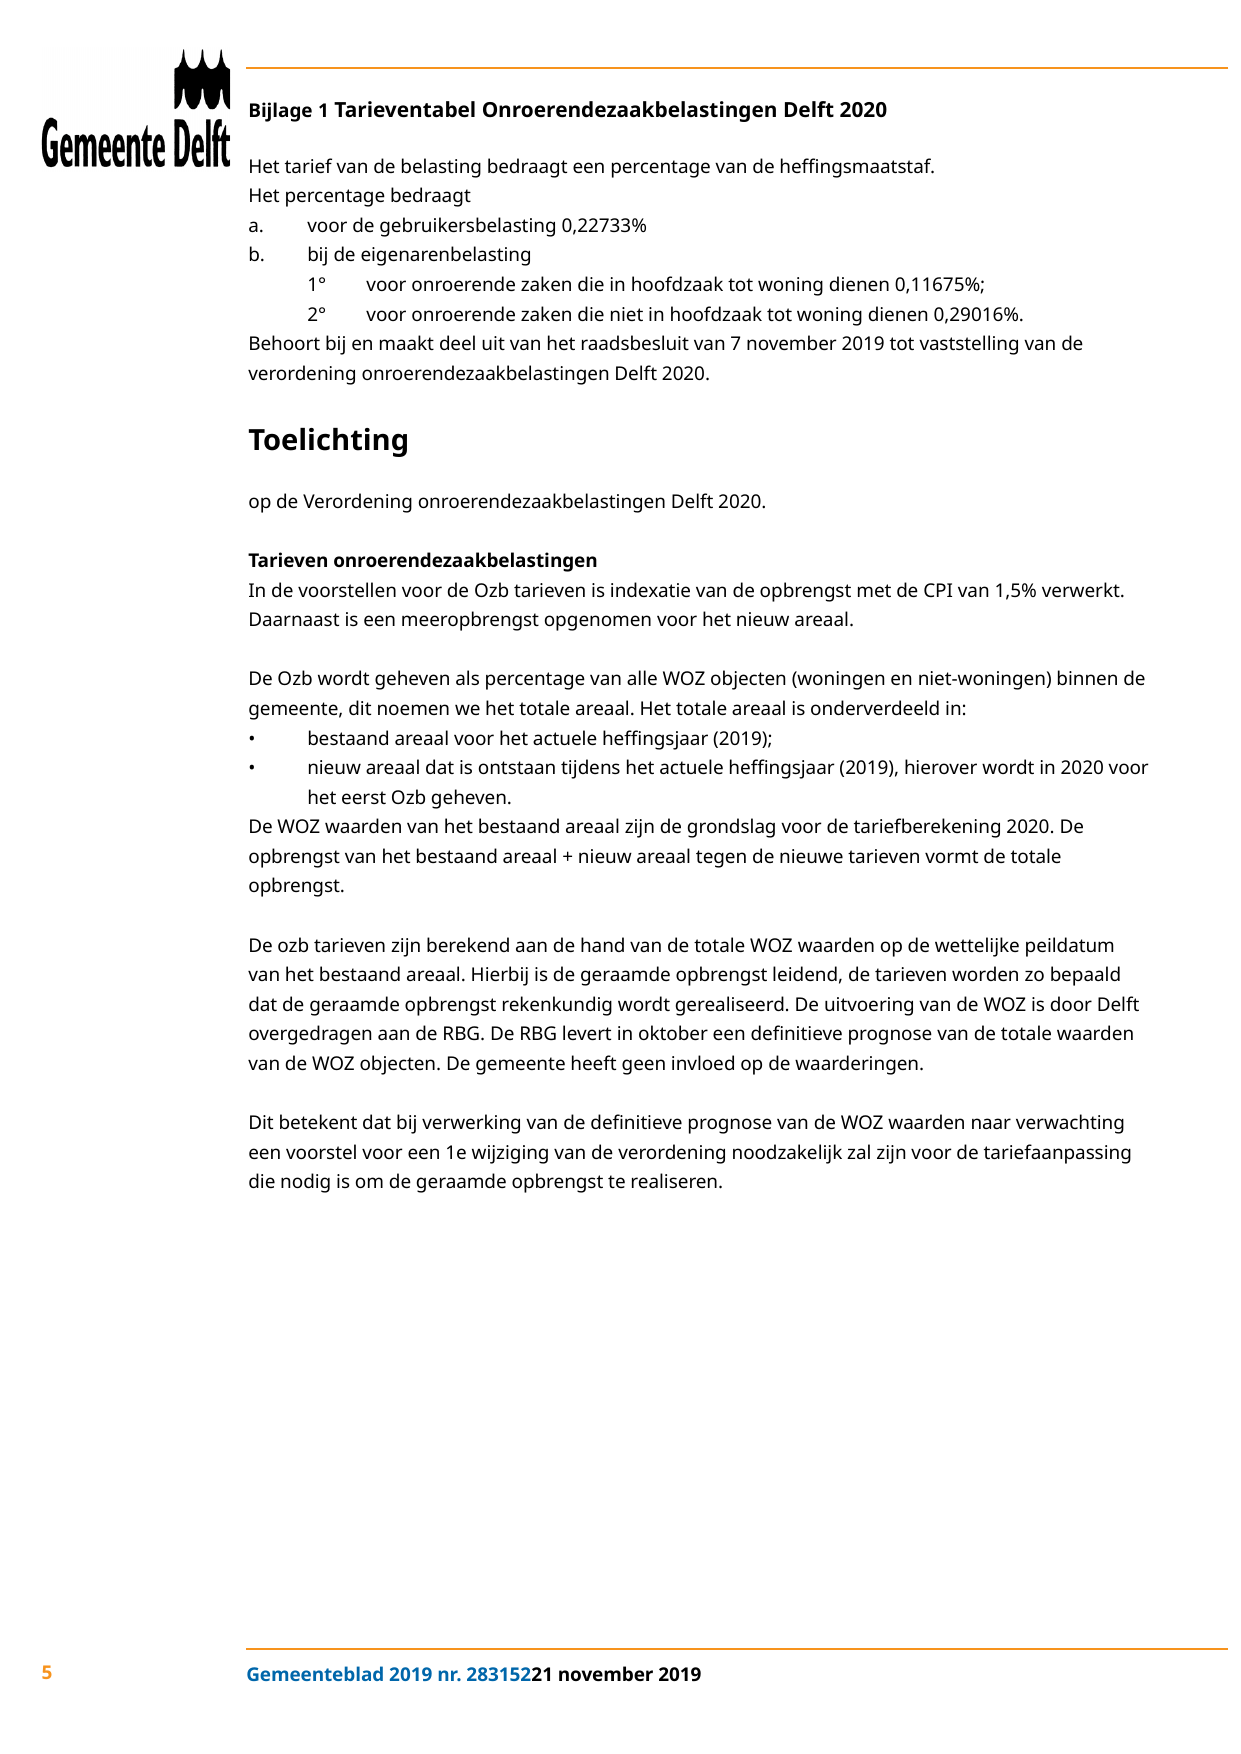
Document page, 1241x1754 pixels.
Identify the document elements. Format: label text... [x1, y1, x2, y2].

list voor de gebruikersbelasting 0,22733% [248, 212, 1152, 238]
text op de Verordening onroerendezaakbelastingen Delft 2020. [248, 488, 1152, 514]
text De WOZ waarden van het bestaand areaal zijn de grondslag voor de tariefberekening 2020. De opbrengst van het bestaand areaal + nieuw areaal tegen de nieuwe tarieven vormt de totale opbrengst. [248, 813, 1152, 898]
list bij de eigenarenbelasting [248, 242, 1152, 267]
text Dit betekent dat bij verwerking van de definitieve prognose van de WOZ waarden naar verwachting een voorstel voor een 1e wijziging van de verordening noodzakelijk zal zijn voor de tariefaanpassing die nodig is om de geraamde opbrengst te realiseren. [248, 1109, 1152, 1194]
text Het percentage bedraagt [248, 182, 1152, 208]
list nieuw areaal dat is ontstaan tijdens het actuele heffingsjaar (2019), hierover wordt in 2020 voor het eerst Ozb geheven. [248, 754, 1152, 809]
text Het tarief van de belasting bedraagt een percentage van de heffingsmaatstaf. [248, 153, 1152, 179]
text Tarieven onroerendezaakbelastingen [248, 547, 1152, 573]
text De ozb tarieven zijn berekend aan de hand van de totale WOZ waarden op de wettelijke peildatum van het bestaand areaal. Hierbij is de geraamde opbrengst leidend, de tarieven worden zo bepaald dat de geraamde opbrengst rekenkundig wordt gerealiseerd. De uitvoering van de WOZ is door Delft overgedragen aan de RBG. De RBG levert in oktober een definitieve prognose van de totale waarden van de WOZ objecten. De gemeente heeft geen invloed op de waarderingen. [248, 932, 1152, 1076]
picture [41, 47, 231, 172]
list bestaand areaal voor het actuele heffingsjaar (2019); [248, 725, 1152, 750]
text In de voorstellen voor de Ozb tarieven is indexatie van de opbrengst met de CPI van 1,5% verwerkt. Daarnaast is een meeropbrengst opgenomen voor het nieuw areaal. [248, 577, 1152, 632]
text Toelichting [248, 419, 1152, 459]
text Bijlage 1 Tarieventabel Onroerendezaakbelastingen Delft 2020 [248, 95, 1152, 123]
text De Ozb wordt geheven als percentage van alle WOZ objecten (woningen en niet-woningen) binnen de gemeente, dit noemen we het totale areaal. Het totale areaal is onderverdeeld in: [248, 666, 1152, 721]
list voor onroerende zaken die in hoofdzaak tot woning dienen 0,11675%; [307, 271, 1152, 297]
list voor onroerende zaken die niet in hoofdzaak tot woning dienen 0,29016%. [307, 301, 1152, 327]
text Behoort bij en maakt deel uit van het raadsbesluit van 7 november 2019 tot vaststelling van de verordening onroerendezaakbelastingen Delft 2020. [248, 330, 1152, 386]
